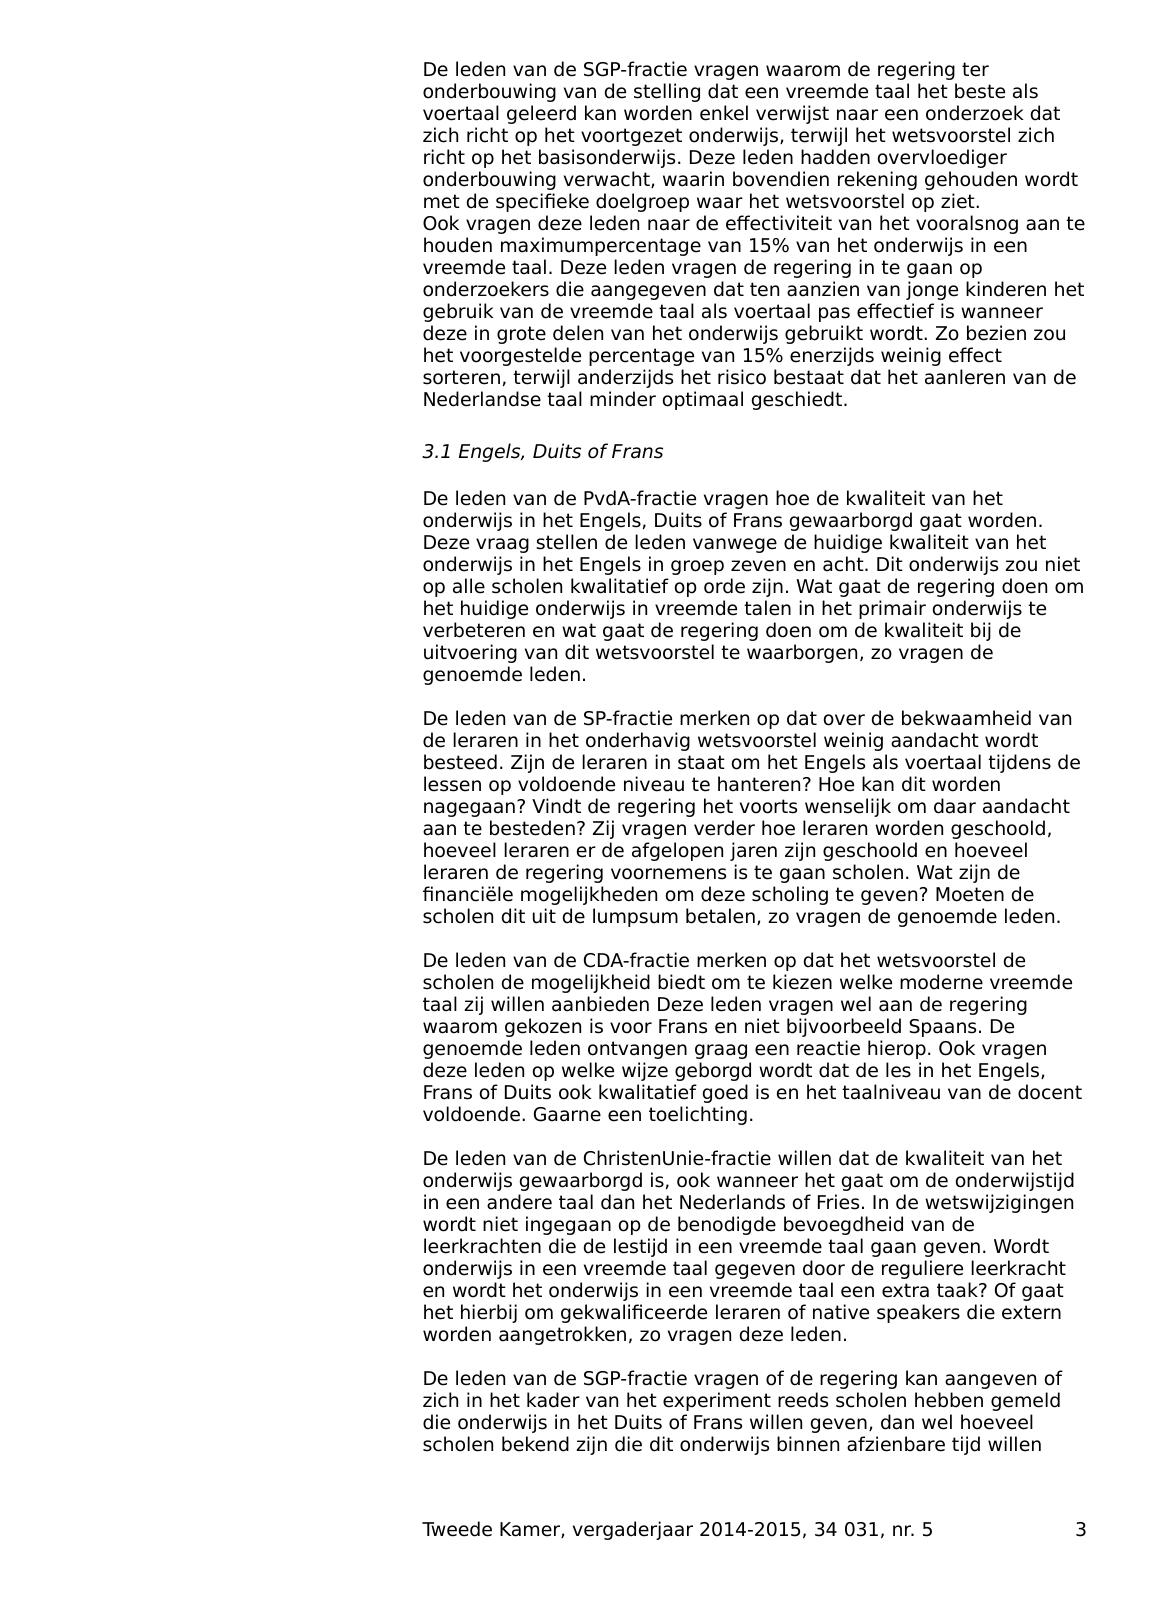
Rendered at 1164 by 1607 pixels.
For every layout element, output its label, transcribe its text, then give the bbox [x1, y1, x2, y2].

text De leden van de SGP-fractie vragen waarom de regering ter onderbouwing van de stelling dat een vreemde taal het beste als voertaal geleerd kan worden enkel verwijst naar een onderzoek dat zich richt op het voortgezet onderwijs, terwijl het wetsvoorstel zich richt op het basisonderwijs. Deze leden hadden overvloediger onderbouwing verwacht, waarin bovendien rekening gehouden wordt met de specifieke doelgroep waar het wetsvoorstel op ziet. [422, 59, 1087, 213]
text Ook vragen deze leden naar de effectiviteit van het vooralsnog aan te houden maximumpercentage van 15% van het onderwijs in een vreemde taal. Deze leden vragen de regering in te gaan op onderzoekers die aangegeven dat ten aanzien van jonge kinderen het gebruik van de vreemde taal als voertaal pas effectief is wanneer deze in grote delen van het onderwijs gebruikt wordt. Zo bezien zou het voorgestelde percentage van 15% enerzijds weinig effect sorteren, terwijl anderzijds het risico bestaat dat het aanleren van de Nederlandse taal minder optimaal geschiedt. [422, 213, 1087, 411]
text De leden van de ChristenUnie-fractie willen dat de kwaliteit van het onderwijs gewaarborgd is, ook wanneer het gaat om de onderwijstijd in een andere taal dan het Nederlands of Fries. In de wetswijzigingen wordt niet ingegaan op de benodigde bevoegdheid van de leerkrachten die de lestijd in een vreemde taal gaan geven. Wordt onderwijs in een vreemde taal gegeven door de reguliere leerkracht en wordt het onderwijs in een vreemde taal een extra taak? Of gaat het hierbij om gekwalificeerde leraren of native speakers die extern worden aangetrokken, zo vragen deze leden. [422, 1148, 1087, 1346]
text De leden van de SP-fractie merken op dat over de bekwaamheid van de leraren in het onderhavig wetsvoorstel weinig aandacht wordt besteed. Zijn de leraren in staat om het Engels als voertaal tijdens de lessen op voldoende niveau te hanteren? Hoe kan dit worden nagegaan? Vindt de regering het voorts wenselijk om daar aandacht aan te besteden? Zij vragen verder hoe leraren worden geschoold, hoeveel leraren er de afgelopen jaren zijn geschoold en hoeveel leraren de regering voornemens is te gaan scholen. Wat zijn de financiële mogelijkheden om deze scholing te geven? Moeten de scholen dit uit de lumpsum betalen, zo vragen de genoemde leden. [422, 708, 1087, 927]
text De leden van de SGP-fractie vragen of de regering kan aangeven of zich in het kader van het experiment reeds scholen hebben gemeld die onderwijs in het Duits of Frans willen geven, dan wel hoeveel scholen bekend zijn die dit onderwijs binnen afzienbare tijd willen [422, 1368, 1087, 1456]
subtitle 3.1 Engels, Duits of Frans [422, 441, 1087, 463]
text De leden van de PvdA-fractie vragen hoe de kwaliteit van het onderwijs in het Engels, Duits of Frans gewaarborgd gaat worden. Deze vraag stellen de leden vanwege de huidige kwaliteit van het onderwijs in het Engels in groep zeven en acht. Dit onderwijs zou niet op alle scholen kwalitatief op orde zijn. Wat gaat de regering doen om het huidige onderwijs in vreemde talen in het primair onderwijs te verbeteren en wat gaat de regering doen om de kwaliteit bij de uitvoering van dit wetsvoorstel te waarborgen, zo vragen de genoemde leden. [422, 488, 1087, 686]
text De leden van de CDA-fractie merken op dat het wetsvoorstel de scholen de mogelijkheid biedt om te kiezen welke moderne vreemde taal zij willen aanbieden Deze leden vragen wel aan de regering waarom gekozen is voor Frans en niet bijvoorbeeld Spaans. De genoemde leden ontvangen graag een reactie hierop. Ook vragen deze leden op welke wijze geborgd wordt dat de les in het Engels, Frans of Duits ook kwalitatief goed is en het taalniveau van de docent voldoende. Gaarne een toelichting. [422, 950, 1087, 1126]
